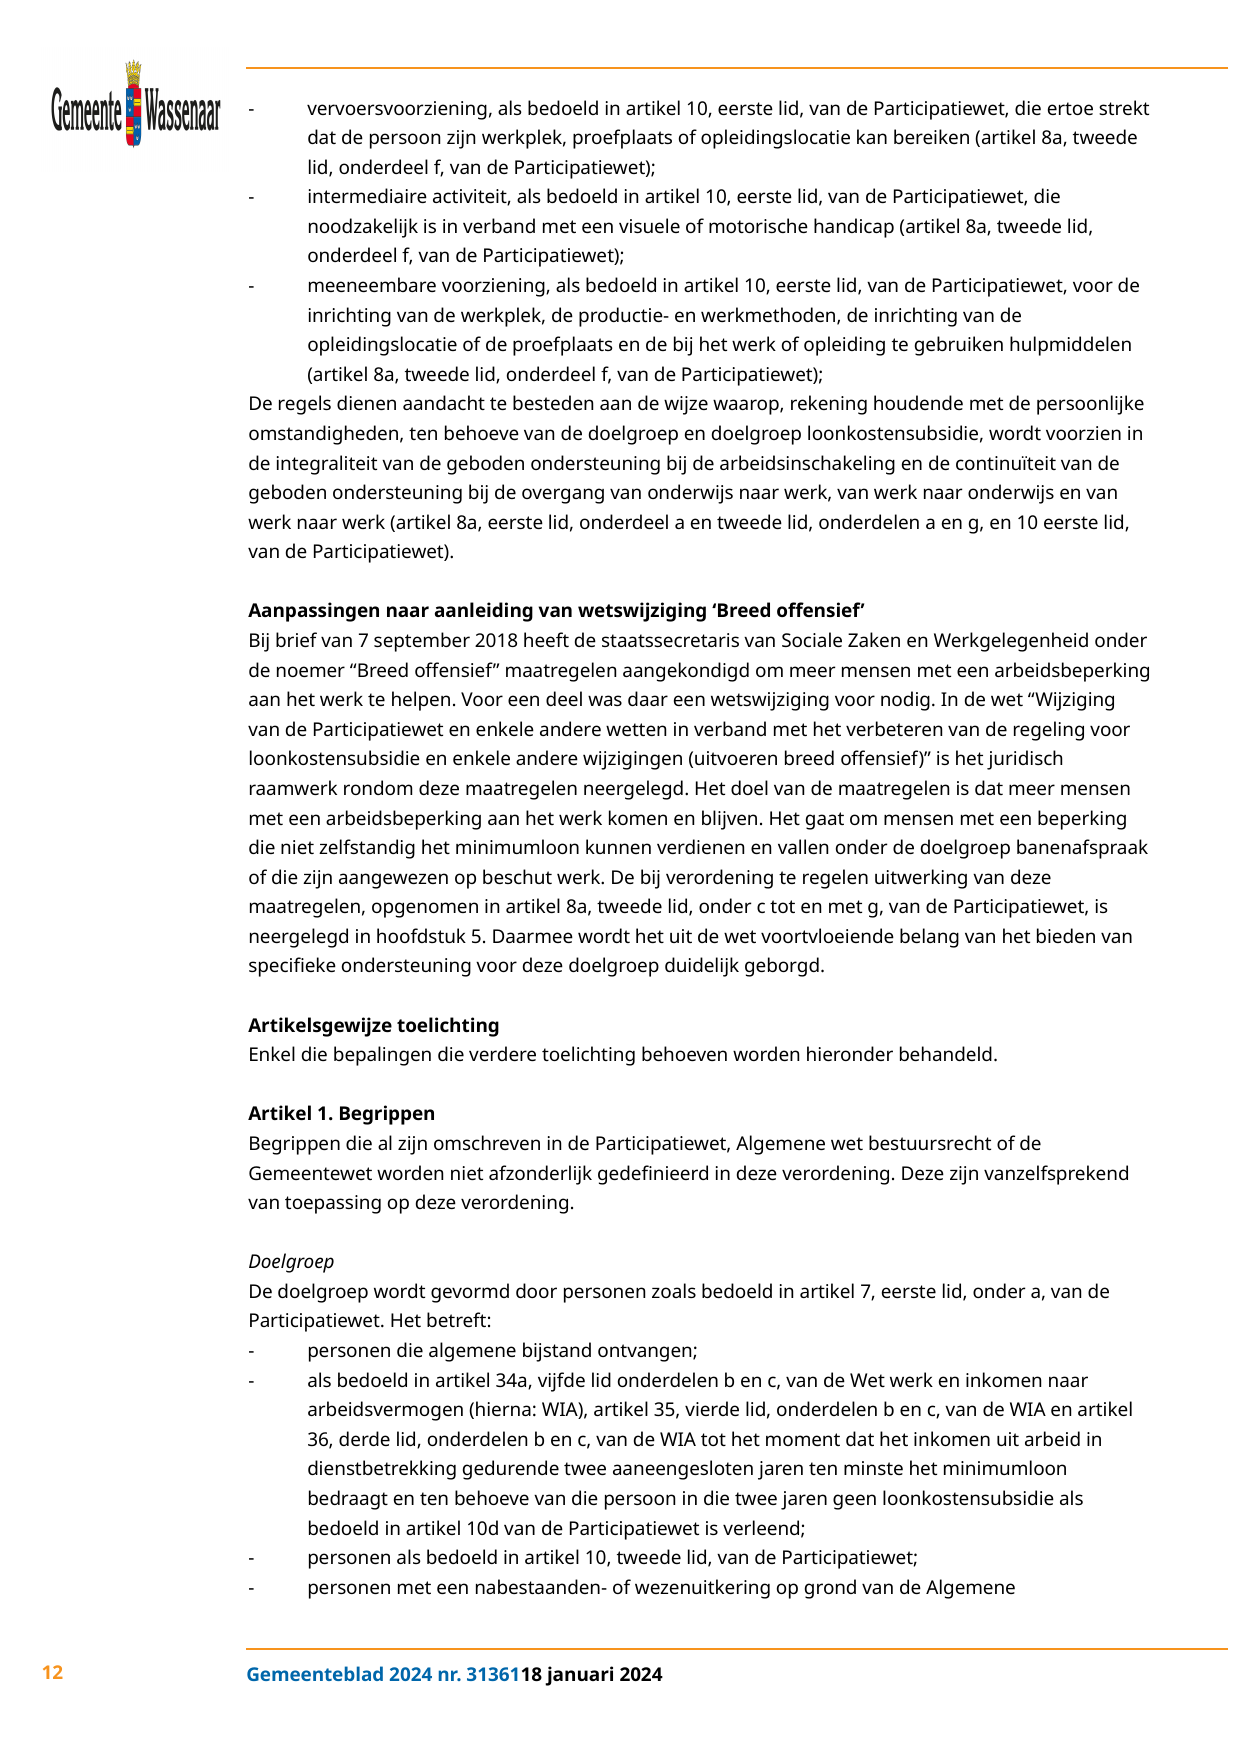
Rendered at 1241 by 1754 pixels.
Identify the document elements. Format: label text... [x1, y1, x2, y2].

list meeneembare voorziening, als bedoeld in artikel 10, eerste lid, van de Participatiewet, voor de inrichting van de werkplek, de productie- en werkmethoden, de inrichting van de opleidingslocatie of de proefplaats en de bij het werk of opleiding te gebruiken hulpmiddelen (artikel 8a, tweede lid, onderdeel f, van de Participatiewet); [248, 272, 1152, 387]
text Enkel die bepalingen die verdere toelichting behoeven worden hieronder behandeld. [248, 1041, 1152, 1067]
text De doelgroep wordt gevormd door personen zoals bedoeld in artikel 7, eerste lid, onder a, van de Participatiewet. Het betreft: [248, 1278, 1152, 1333]
text Aanpassingen naar aanleiding van wetswijziging ‘Breed offensief’ [248, 598, 1152, 623]
picture [41, 47, 231, 172]
list vervoersvoorziening, als bedoeld in artikel 10, eerste lid, van de Participatiewet, die ertoe strekt dat de persoon zijn werkplek, proefplaats of opleidingslocatie kan bereiken (artikel 8a, tweede lid, onderdeel f, van de Participatiewet); [248, 95, 1152, 180]
text Doelgroep [248, 1248, 1152, 1274]
text Artikel 1. Begrippen [248, 1101, 1152, 1126]
list personen met een nabestaanden- of wezenuitkering op grond van de Algemene [248, 1574, 1152, 1600]
list personen die algemene bijstand ontvangen; [248, 1337, 1152, 1363]
text Begrippen die al zijn omschreven in de Participatiewet, Algemene wet bestuursrecht of de Gemeentewet worden niet afzonderlijk gedefinieerd in deze verordening. Deze zijn vanzelfsprekend van toepassing op deze verordening. [248, 1130, 1152, 1215]
list als bedoeld in artikel 34a, vijfde lid onderdelen b en c, van de Wet werk en inkomen naar arbeidsvermogen (hierna: WIA), artikel 35, vierde lid, onderdelen b en c, van de WIA en artikel 36, derde lid, onderdelen b en c, van de WIA tot het moment dat het inkomen uit arbeid in dienstbetrekking gedurende twee aaneengesloten jaren ten minste het minimumloon bedraagt en ten behoeve van die persoon in die twee jaren geen loonkostensubsidie als bedoeld in artikel 10d van de Participatiewet is verleend; [248, 1367, 1152, 1541]
text De regels dienen aandacht te besteden aan de wijze waarop, rekening houdende met de persoonlijke omstandigheden, ten behoeve van de doelgroep en doelgroep loonkostensubsidie, wordt voorzien in de integraliteit van de geboden ondersteuning bij de arbeidsinschakeling en de continuïteit van de geboden ondersteuning bij de overgang van onderwijs naar werk, van werk naar onderwijs en van werk naar werk (artikel 8a, eerste lid, onderdeel a en tweede lid, onderdelen a en g, en 10 eerste lid, van de Participatiewet). [248, 391, 1152, 564]
list personen als bedoeld in artikel 10, tweede lid, van de Participatiewet; [248, 1544, 1152, 1570]
list intermediaire activiteit, als bedoeld in artikel 10, eerste lid, van de Participatiewet, die noodzakelijk is in verband met een visuele of motorische handicap (artikel 8a, tweede lid, onderdeel f, van de Participatiewet); [248, 183, 1152, 268]
text Bij brief van 7 september 2018 heeft de staatssecretaris van Sociale Zaken en Werkgelegenheid onder de noemer “Breed offensief” maatregelen aangekondigd om meer mensen met een arbeidsbeperking aan het werk te helpen. Voor een deel was daar een wetswijziging voor nodig. In de wet “Wijziging van de Participatiewet en enkele andere wetten in verband met het verbeteren van de regeling voor loonkostensubsidie en enkele andere wijzigingen (uitvoeren breed offensief)” is het juridisch raamwerk rondom deze maatregelen neergelegd. Het doel van de maatregelen is dat meer mensen met een arbeidsbeperking aan het werk komen en blijven. Het gaat om mensen met een beperking die niet zelfstandig het minimumloon kunnen verdienen en vallen onder de doelgroep banenafspraak of die zijn aangewezen op beschut werk. De bij verordening te regelen uitwerking van deze maatregelen, opgenomen in artikel 8a, tweede lid, onder c tot en met g, van de Participatiewet, is neergelegd in hoofdstuk 5. Daarmee wordt het uit de wet voortvloeiende belang van het bieden van specifieke ondersteuning voor deze doelgroep duidelijk geborgd. [248, 627, 1152, 978]
text Artikelsgewijze toelichting [248, 1012, 1152, 1038]
